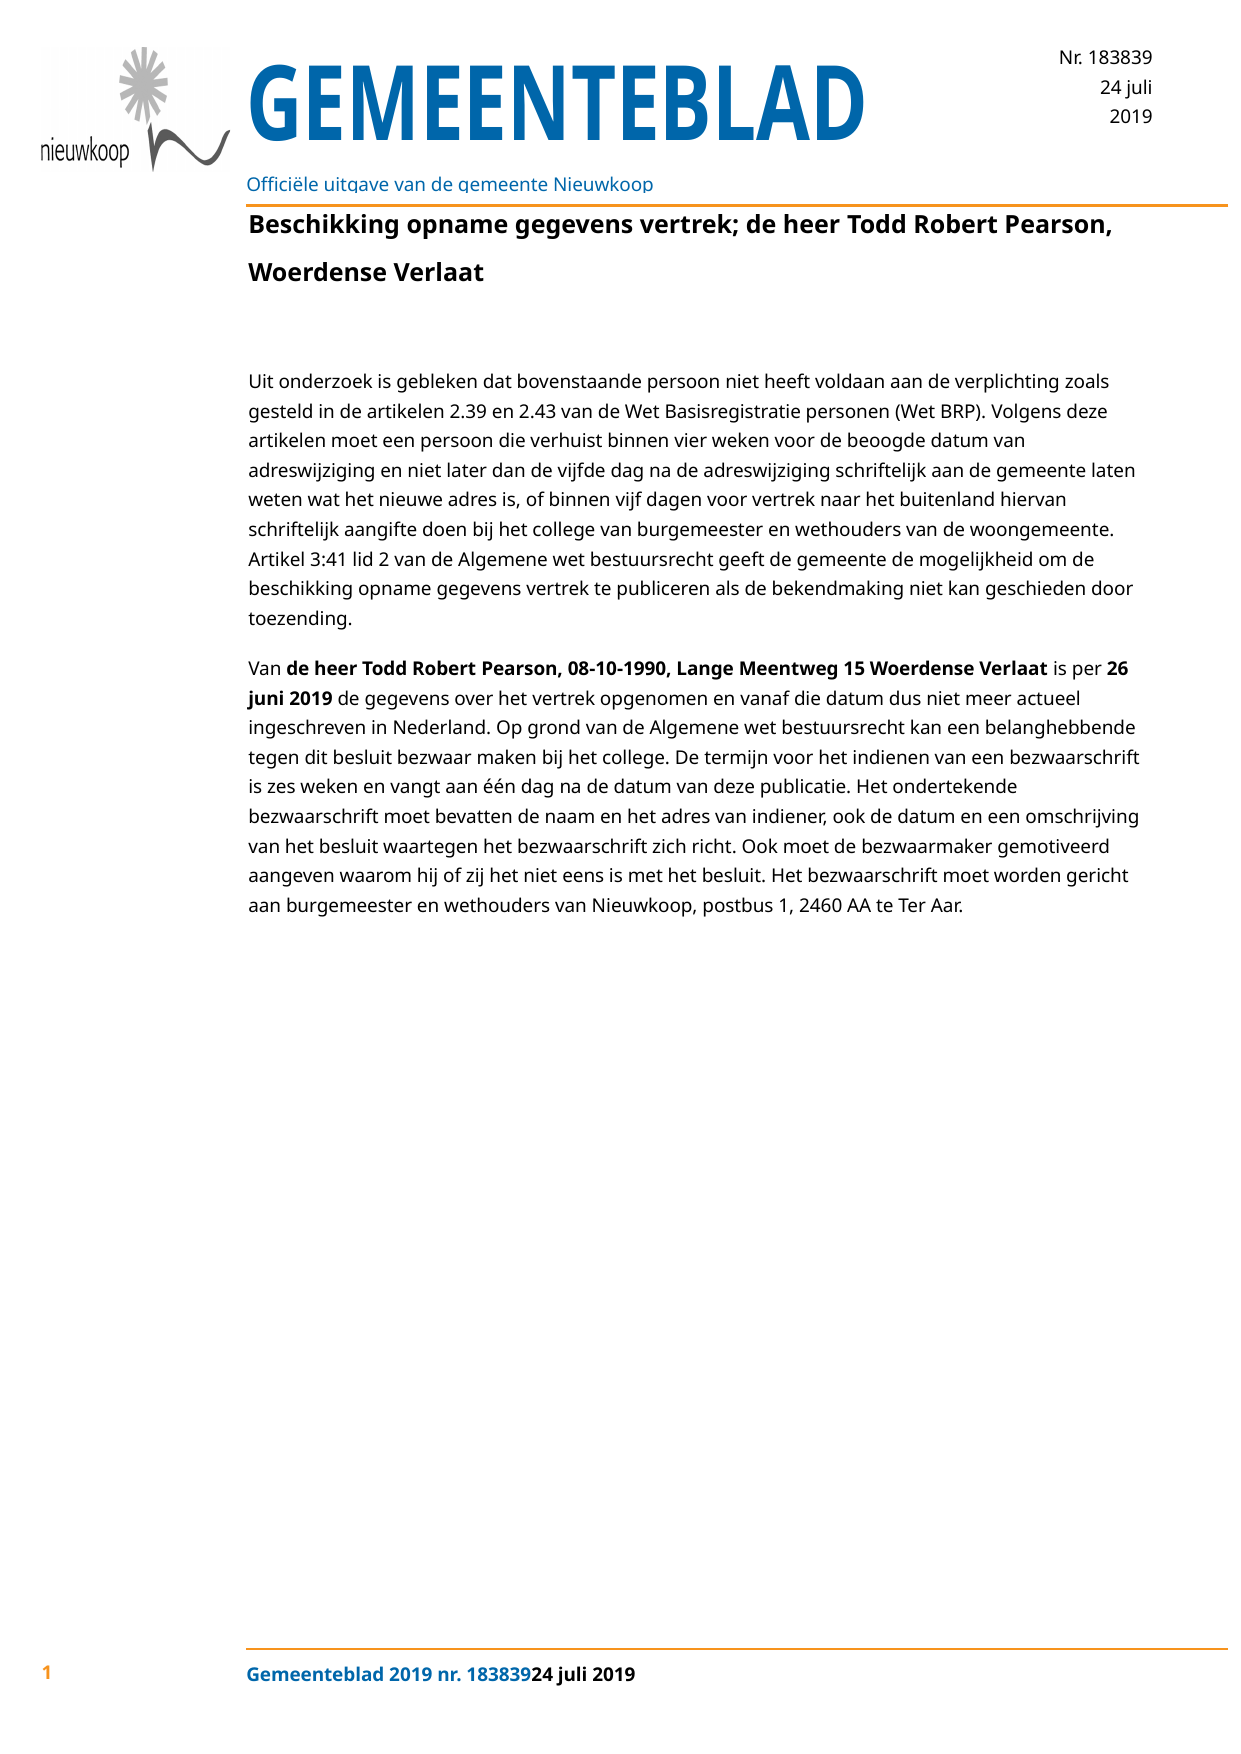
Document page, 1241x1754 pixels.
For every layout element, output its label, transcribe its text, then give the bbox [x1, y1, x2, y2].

text Uit onderzoek is gebleken dat bovenstaande persoon niet heeft voldaan aan de verplichting zoals gesteld in de artikelen 2.39 en 2.43 van de Wet Basisregistratie personen (Wet BRP). Volgens deze artikelen moet een persoon die verhuist binnen vier weken voor de beoogde datum van adreswijziging en niet later dan de vijfde dag na de adreswijziging schriftelijk aan de gemeente laten weten wat het nieuwe adres is, of binnen vijf dagen voor vertrek naar het buitenland hiervan schriftelijk aangifte doen bij het college van burgemeester en wethouders van de woongemeente. Artikel 3:41 lid 2 van de Algemene wet bestuursrecht geeft de gemeente de mogelijkheid om de beschikking opname gegevens vertrek te publiceren als de bekendmaking niet kan geschieden door toezending. [248, 368, 1152, 631]
text Van de heer Todd Robert Pearson, 08-10-1990, Lange Meentweg 15 Woerdense Verlaat is per 26 juni 2019 de gegevens over het vertrek opgenomen en vanaf die datum dus niet meer actueel ingeschreven in Nederland. Op grond van de Algemene wet bestuursrecht kan een belanghebbende tegen dit besluit bezwaar maken bij het college. De termijn voor het indienen van een bezwaarschrift is zes weken en vangt aan één dag na de datum van deze publicatie. Het ondertekende bezwaarschrift moet bevatten de naam en het adres van indiener, ook de datum en een omschrijving van het besluit waartegen het bezwaarschrift zich richt. Ook moet de bezwaarmaker gemotiveerd aangeven waarom hij of zij het niet eens is met het besluit. Het bezwaarschrift moet worden gericht aan burgemeester en wethouders van Nieuwkoop, postbus 1, 2460 AA te Ter Aar. [248, 655, 1152, 918]
picture [41, 47, 231, 172]
text Beschikking opname gegevens vertrek; de heer Todd Robert Pearson, Woerdense Verlaat [248, 207, 1152, 288]
